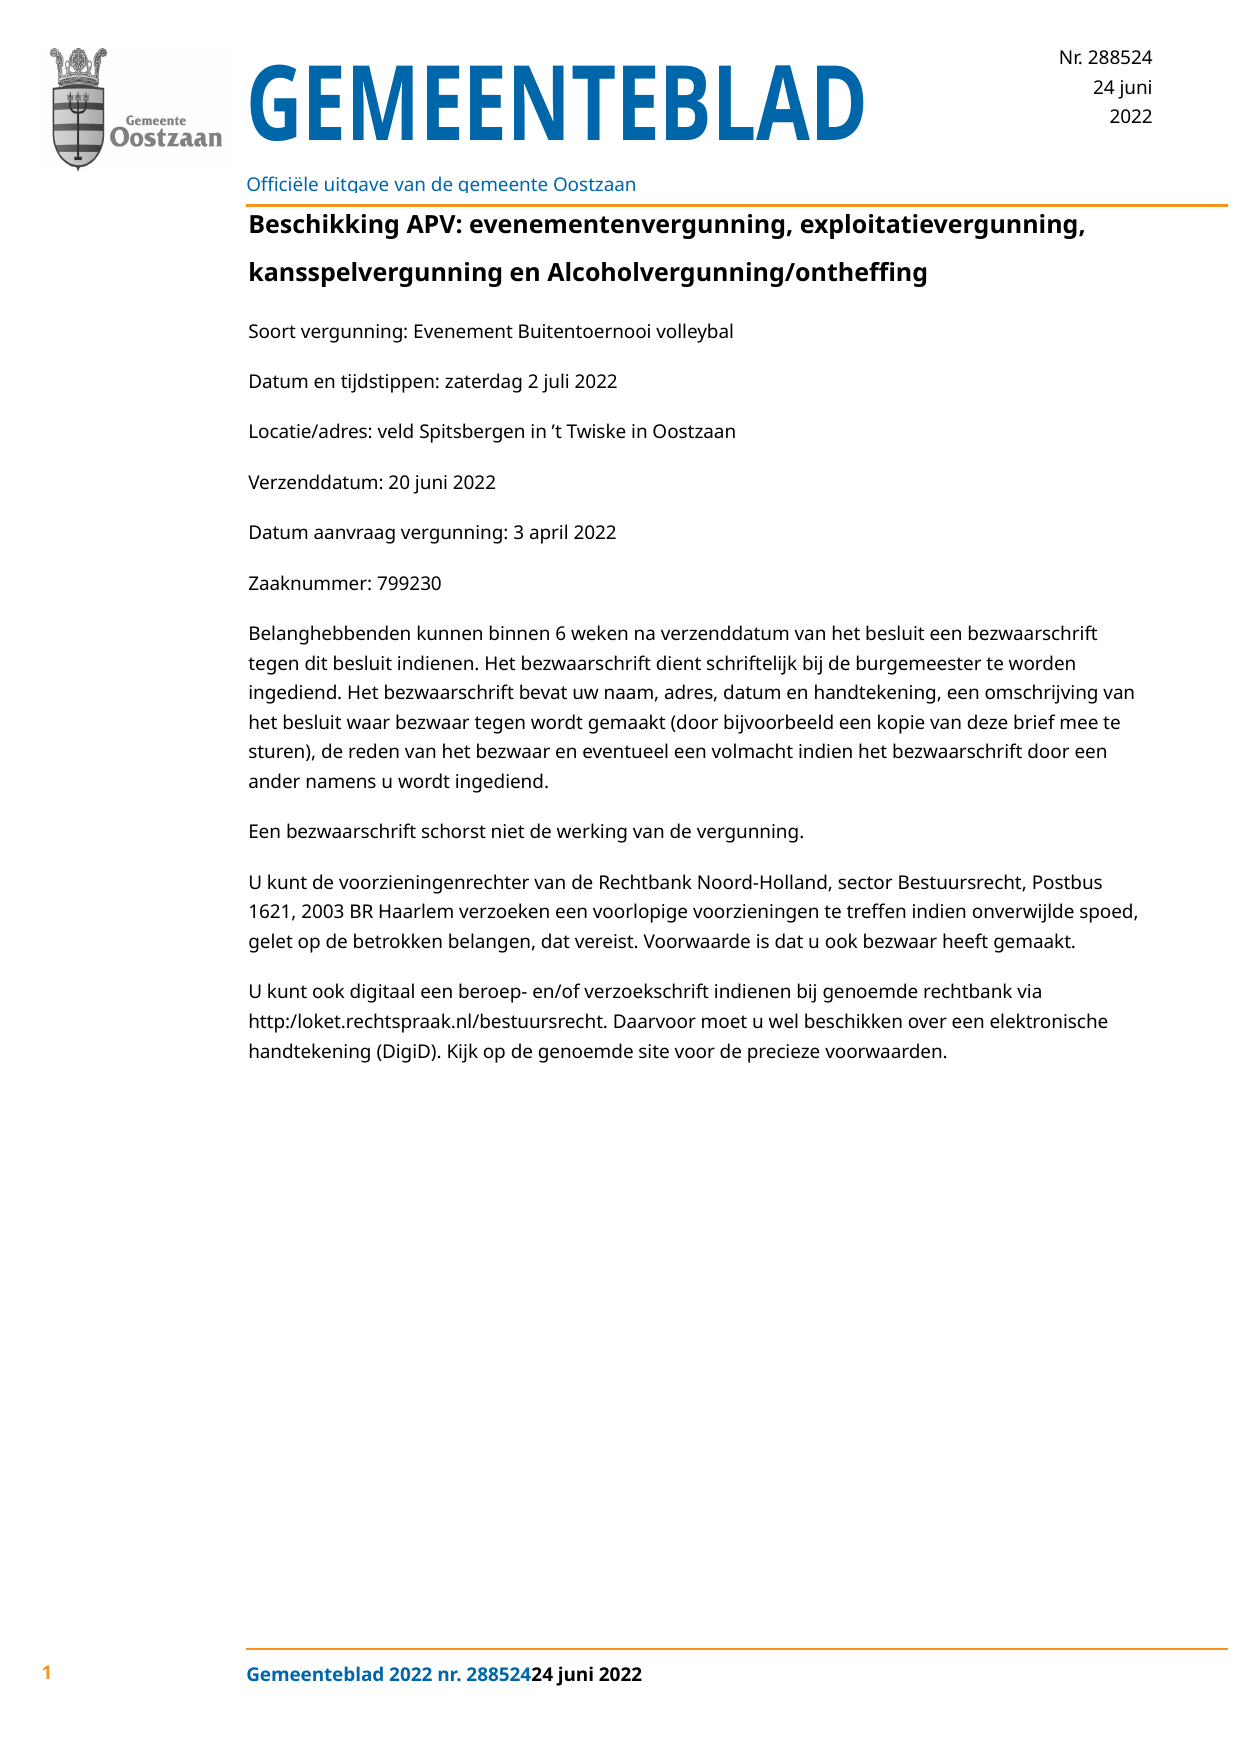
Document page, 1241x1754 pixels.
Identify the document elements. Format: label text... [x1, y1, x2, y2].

text Verzenddatum: 20 juni 2022 [248, 469, 1152, 495]
text Beschikking APV: evenementenvergunning, exploitatievergunning, kansspelvergunning en Alcoholvergunning/ontheffing [248, 207, 1152, 288]
picture [41, 47, 231, 172]
text U kunt ook digitaal een beroep- en/of verzoekschrift indienen bij genoemde rechtbank via http:/loket.rechtspraak.nl/bestuursrecht. Daarvoor moet u wel beschikken over een elektronische handtekening (DigiD). Kijk op de genoemde site voor de precieze voorwaarden. [248, 979, 1152, 1064]
text U kunt de voorzieningenrechter van de Rechtbank Noord-Holland, sector Bestuursrecht, Postbus 1621, 2003 BR Haarlem verzoeken een voorlopige voorzieningen te treffen indien onverwijlde spoed, gelet op de betrokken belangen, dat vereist. Voorwaarde is dat u ook bezwaar heeft gemaakt. [248, 869, 1152, 954]
text Locatie/adres: veld Spitsbergen in ’t Twiske in Oostzaan [248, 419, 1152, 444]
text Een bezwaarschrift schorst niet de werking van de vergunning. [248, 819, 1152, 844]
text Belanghebbenden kunnen binnen 6 weken na verzenddatum van het besluit een bezwaarschrift tegen dit besluit indienen. Het bezwaarschrift dient schriftelijk bij de burgemeester te worden ingediend. Het bezwaarschrift bevat uw naam, adres, datum en handtekening, een omschrijving van het besluit waar bezwaar tegen wordt gemaakt (door bijvoorbeeld een kopie van deze brief mee te sturen), de reden van het bezwaar en eventueel een volmacht indien het bezwaarschrift door een ander namens u wordt ingediend. [248, 620, 1152, 794]
text Zaaknummer: 799230 [248, 570, 1152, 596]
text Soort vergunning: Evenement Buitentoernooi volleybal [248, 318, 1152, 344]
text Datum en tijdstippen: zaterdag 2 juli 2022 [248, 368, 1152, 394]
text Datum aanvraag vergunning: 3 april 2022 [248, 519, 1152, 545]
